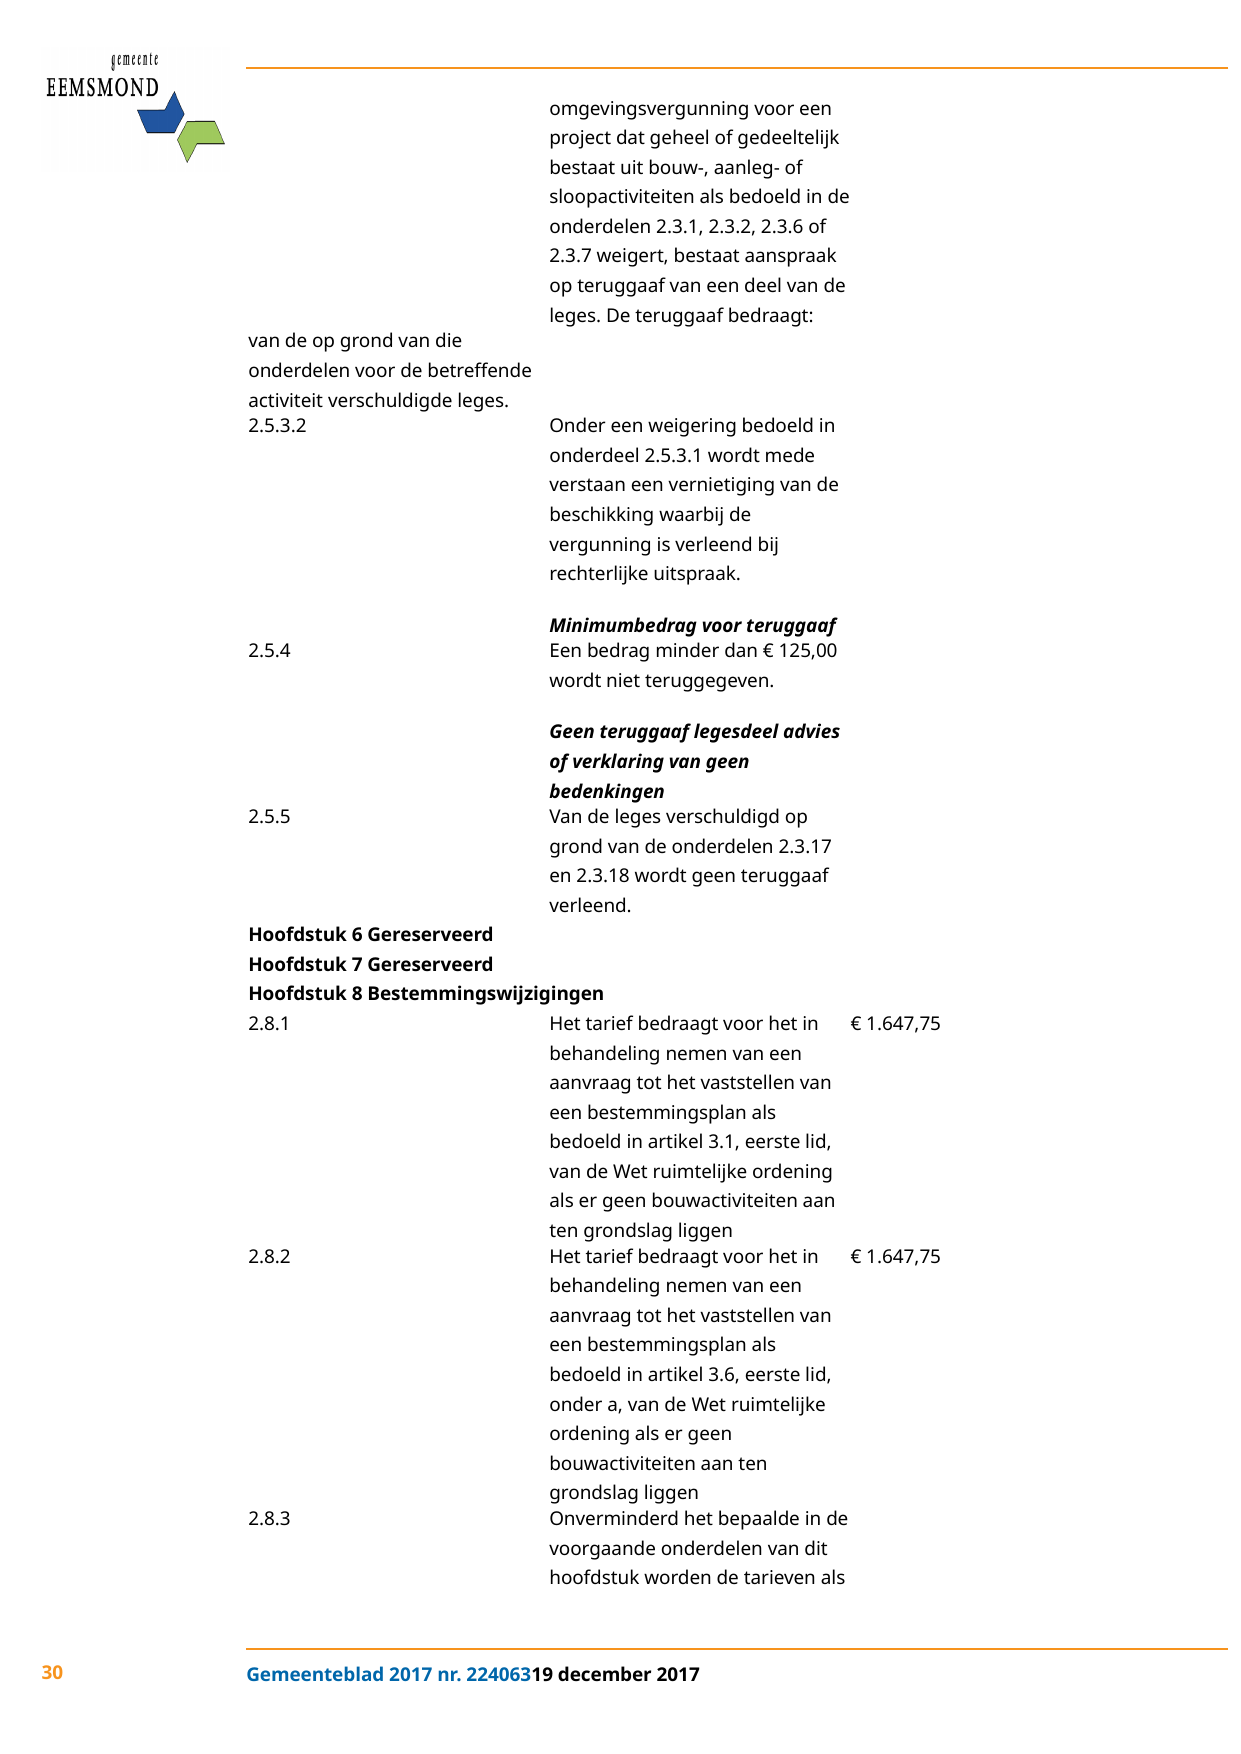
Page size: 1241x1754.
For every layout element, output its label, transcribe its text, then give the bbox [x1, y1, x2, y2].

table_cell van de op grond van die onderdelen voor de betreffende activiteit verschuldigde leges. [248, 328, 549, 412]
table_header € 1.647,75 [850, 1010, 1152, 1243]
text Hoofdstuk 6 Gereserveerd [248, 921, 1152, 947]
table_cell [248, 719, 549, 803]
table_cell [850, 413, 1152, 586]
table_cell Onder een weigering bedoeld in onderdeel 2.5.3.1 wordt mede verstaan een vernietiging van de beschikking waarbij de vergunning is verleend bij rechterlijke uitspraak. [549, 413, 850, 586]
table_cell [850, 638, 1152, 693]
table_cell [549, 693, 850, 719]
table_header 2.8.1 [248, 1010, 549, 1243]
text Hoofdstuk 8 Bestemmingswijzigingen [248, 980, 1152, 1006]
table_cell 2.5.5 [248, 804, 549, 918]
table_cell 2.5.4 [248, 638, 549, 693]
table_cell [850, 95, 1152, 328]
table_cell [850, 1505, 1152, 1590]
table_cell 2.8.3 [248, 1505, 549, 1590]
table_cell [850, 719, 1152, 803]
table_cell Van de leges verschuldigd op grond van de onderdelen 2.3.17 en 2.3.18 wordt geen teruggaaf verleend. [549, 804, 850, 918]
table_cell 2.5.3.2 [248, 413, 549, 586]
table_cell Onverminderd het bepaalde in de voorgaande onderdelen van dit hoofdstuk worden de tarieven als [549, 1505, 850, 1590]
table_cell Het tarief bedraagt voor het in behandeling nemen van een aanvraag tot het vaststellen van een bestemmingsplan als bedoeld in artikel 3.6, eerste lid, onder a, van de Wet ruimtelijke ordening als er geen bouwactiviteiten aan ten grondslag liggen [549, 1243, 850, 1505]
table_cell [248, 693, 549, 719]
table_cell [248, 586, 549, 612]
table_cell [248, 95, 549, 328]
table_cell [549, 586, 850, 612]
table_cell [850, 612, 1152, 638]
table_cell [850, 586, 1152, 612]
table_cell [549, 328, 850, 412]
table_cell € 1.647,75 [850, 1243, 1152, 1505]
table_cell 2.8.2 [248, 1243, 549, 1505]
table_cell [248, 612, 549, 638]
text Hoofdstuk 7 Gereserveerd [248, 951, 1152, 977]
table_cell Een bedrag minder dan € 125,00 wordt niet teruggegeven. [549, 638, 850, 693]
table_header Het tarief bedraagt voor het in behandeling nemen van een aanvraag tot het vaststellen van een bestemmingsplan als bedoeld in artikel 3.1, eerste lid, van de Wet ruimtelijke ordening als er geen bouwactiviteiten aan ten grondslag liggen [549, 1010, 850, 1243]
table_cell [850, 693, 1152, 719]
picture [41, 47, 231, 172]
table_cell Minimumbedrag voor teruggaaf [549, 612, 850, 638]
table_cell [850, 804, 1152, 918]
table_cell omgevingsvergunning voor een project dat geheel of gedeeltelijk bestaat uit bouw-, aanleg- of sloopactiviteiten als bedoeld in de onderdelen 2.3.1, 2.3.2, 2.3.6 of 2.3.7 weigert, bestaat aanspraak op teruggaaf van een deel van de leges. De teruggaaf bedraagt: [549, 95, 850, 328]
table_cell Geen teruggaaf legesdeel advies of verklaring van geen bedenkingen [549, 719, 850, 803]
